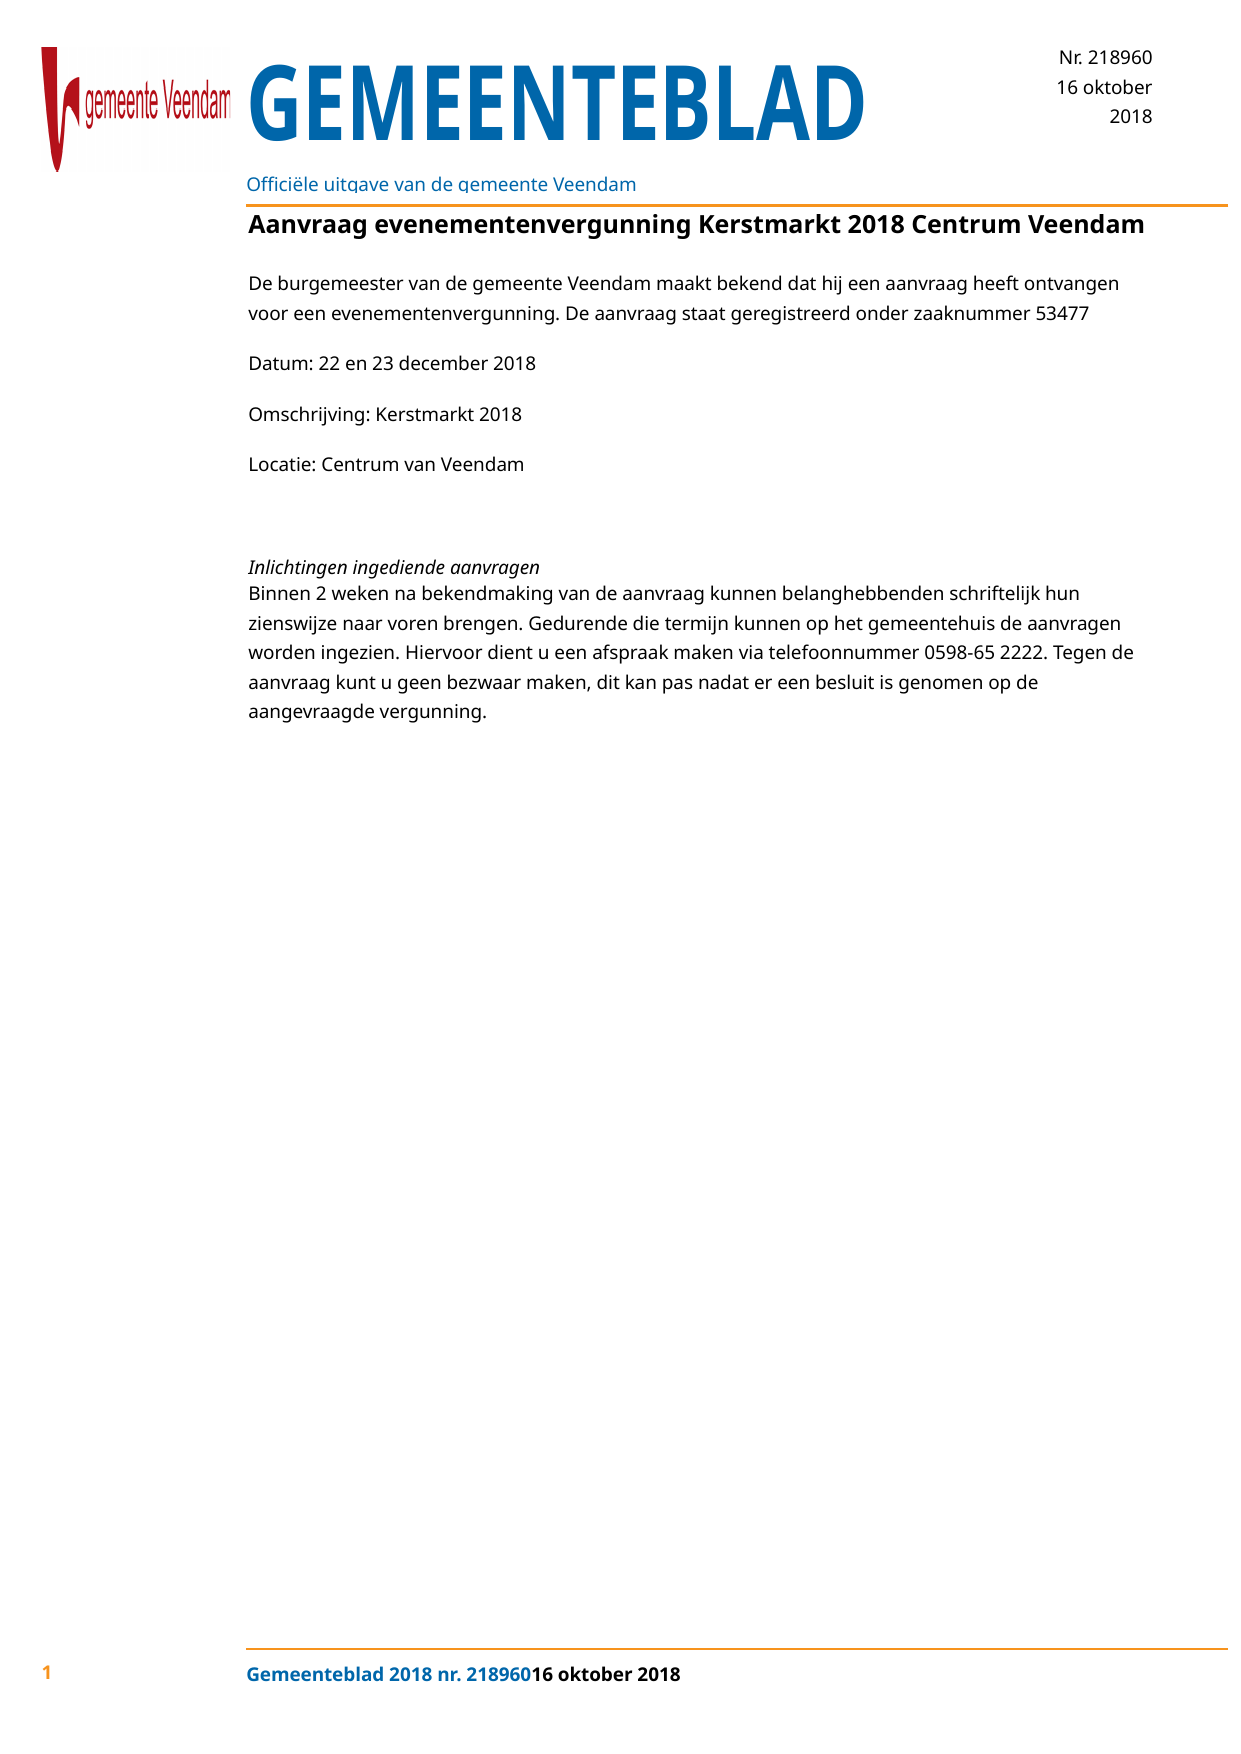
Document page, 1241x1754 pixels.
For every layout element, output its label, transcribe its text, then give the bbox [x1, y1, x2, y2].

text Locatie: Centrum van Veendam [248, 451, 1152, 477]
text Aanvraag evenementenvergunning Kerstmarkt 2018 Centrum Veendam [248, 207, 1152, 241]
text Omschrijving: Kerstmarkt 2018 [248, 401, 1152, 426]
text De burgemeester van de gemeente Veendam maakt bekend dat hij een aanvraag heeft ontvangen voor een evenementenvergunning. De aanvraag staat geregistreerd onder zaaknummer 53477 [248, 270, 1152, 326]
text Inlichtingen ingediende aanvragen [248, 554, 1152, 580]
text Binnen 2 weken na bekendmaking van de aanvraag kunnen belanghebbenden schriftelijk hun zienswijze naar voren brengen. Gedurende die termijn kunnen op het gemeentehuis de aanvragen worden ingezien. Hiervoor dient u een afspraak maken via telefoonnummer 0598-65 2222. Tegen de aanvraag kunt u geen bezwaar maken, dit kan pas nadat er een besluit is genomen op de aangevraagde vergunning. [248, 580, 1152, 724]
picture [41, 47, 231, 172]
text Datum: 22 en 23 december 2018 [248, 350, 1152, 376]
